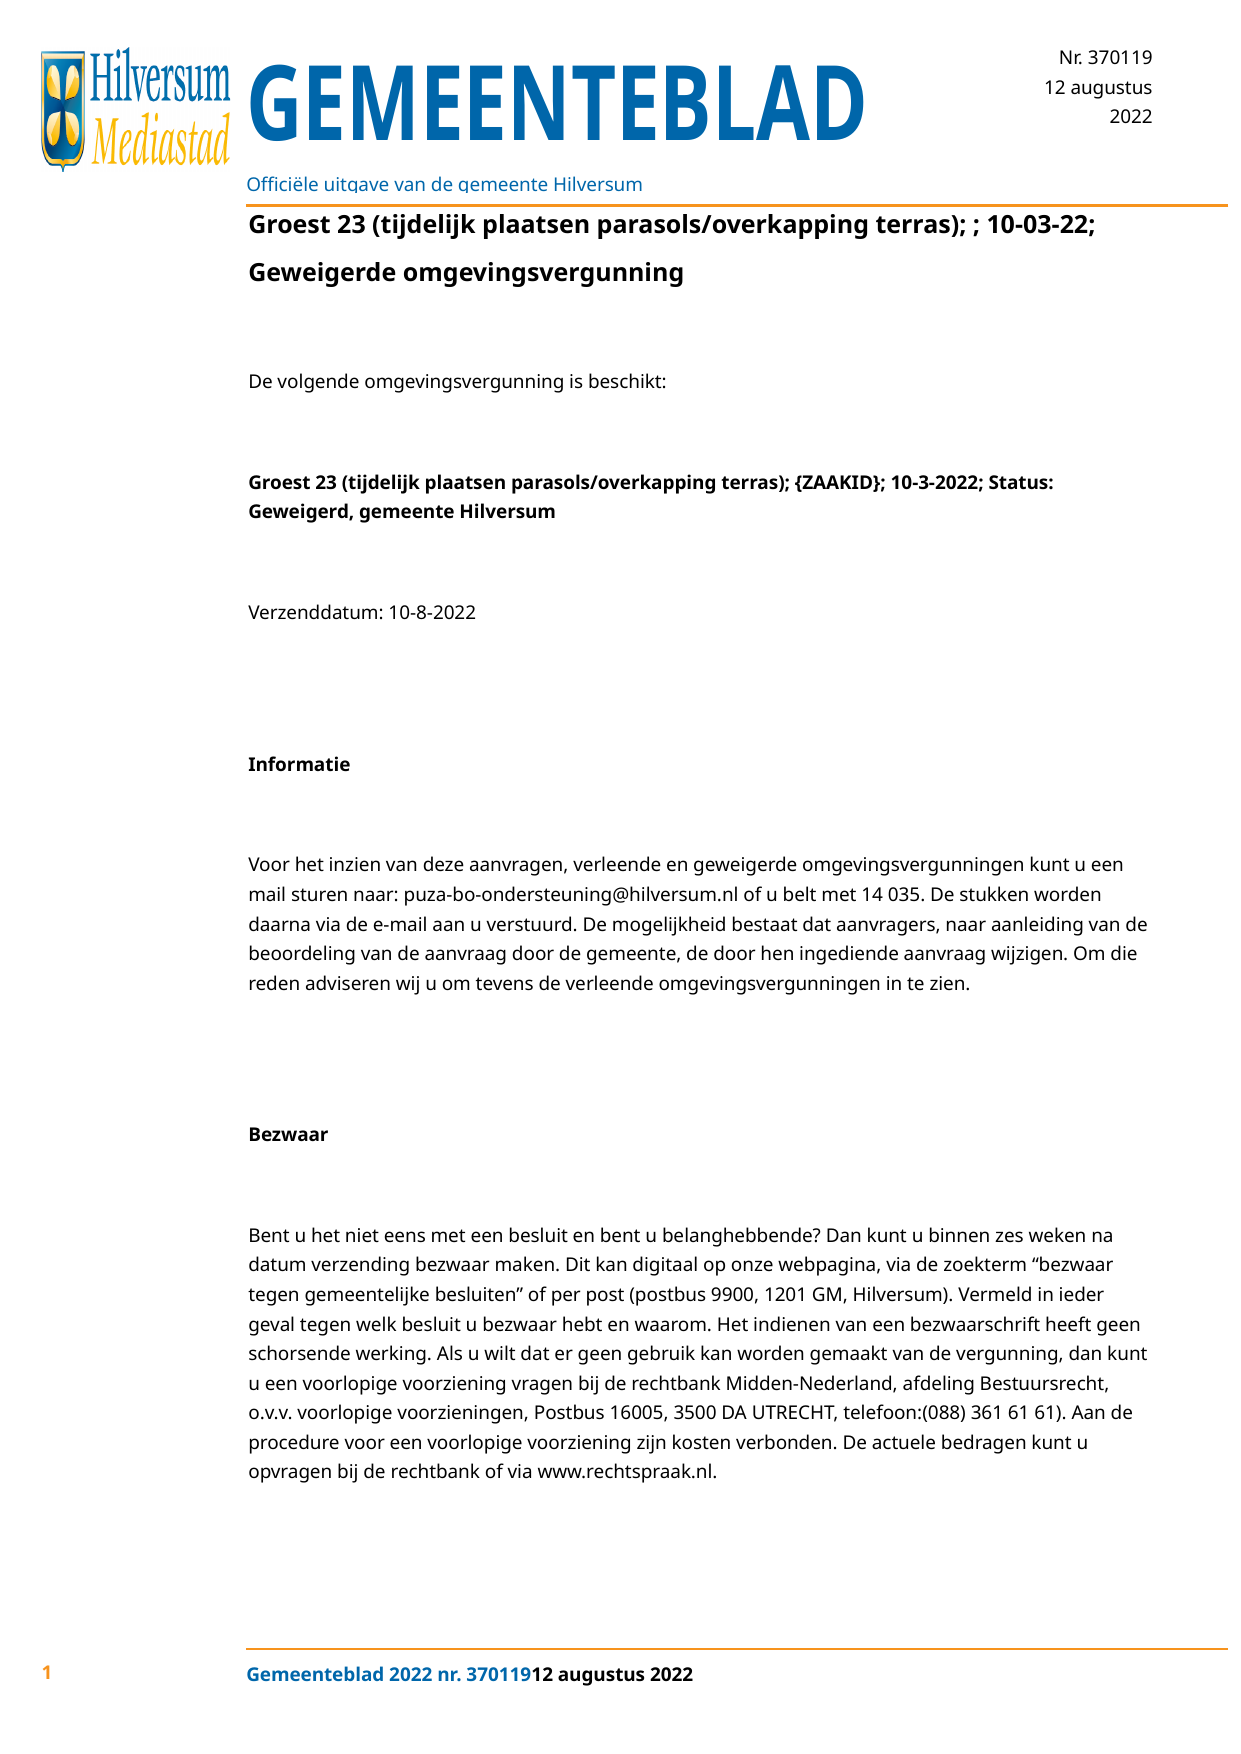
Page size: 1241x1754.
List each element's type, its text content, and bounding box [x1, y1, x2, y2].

text Bezwaar [248, 1121, 1152, 1147]
text Informatie [248, 751, 1152, 777]
text Voor het inzien van deze aanvragen, verleende en geweigerde omgevingsvergunningen kunt u een mail sturen naar: puza-bo-ondersteuning@hilversum.nl of u belt met 14 035. De stukken worden daarna via de e-mail aan u verstuurd. De mogelijkheid bestaat dat aanvragers, naar aanleiding van de beoordeling van de aanvraag door de gemeente, de door hen ingediende aanvraag wijzigen. Om die reden adviseren wij u om tevens de verleende omgevingsvergunningen in te zien. [248, 852, 1152, 996]
text Verzenddatum: 10-8-2022 [248, 599, 1152, 625]
text Groest 23 (tijdelijk plaatsen parasols/overkapping terras); ; 10-03-22; Geweigerde omgevingsvergunning [248, 207, 1152, 288]
text Groest 23 (tijdelijk plaatsen parasols/overkapping terras); {ZAAKID}; 10-3-2022; Status: Geweigerd, gemeente Hilversum [248, 469, 1152, 524]
text Bent u het niet eens met een besluit en bent u belanghebbende? Dan kunt u binnen zes weken na datum verzending bezwaar maken. Dit kan digitaal op onze webpagina, via de zoekterm “bezwaar tegen gemeentelijke besluiten” of per post (postbus 9900, 1201 GM, Hilversum). Vermeld in ieder geval tegen welk besluit u bezwaar hebt en waarom. Het indienen van een bezwaarschrift heeft geen schorsende werking. Als u wilt dat er geen gebruik kan worden gemaakt van de vergunning, dan kunt u een voorlopige voorziening vragen bij de rechtbank Midden-Nederland, afdeling Bestuursrecht, o.v.v. voorlopige voorzieningen, Postbus 16005, 3500 DA UTRECHT, telefoon:(088) 361 61 61). Aan de procedure voor een voorlopige voorziening zijn kosten verbonden. De actuele bedragen kunt u opvragen bij de rechtbank of via www.rechtspraak.nl. [248, 1222, 1152, 1484]
picture [41, 47, 231, 172]
text De volgende omgevingsvergunning is beschikt: [248, 368, 1152, 394]
